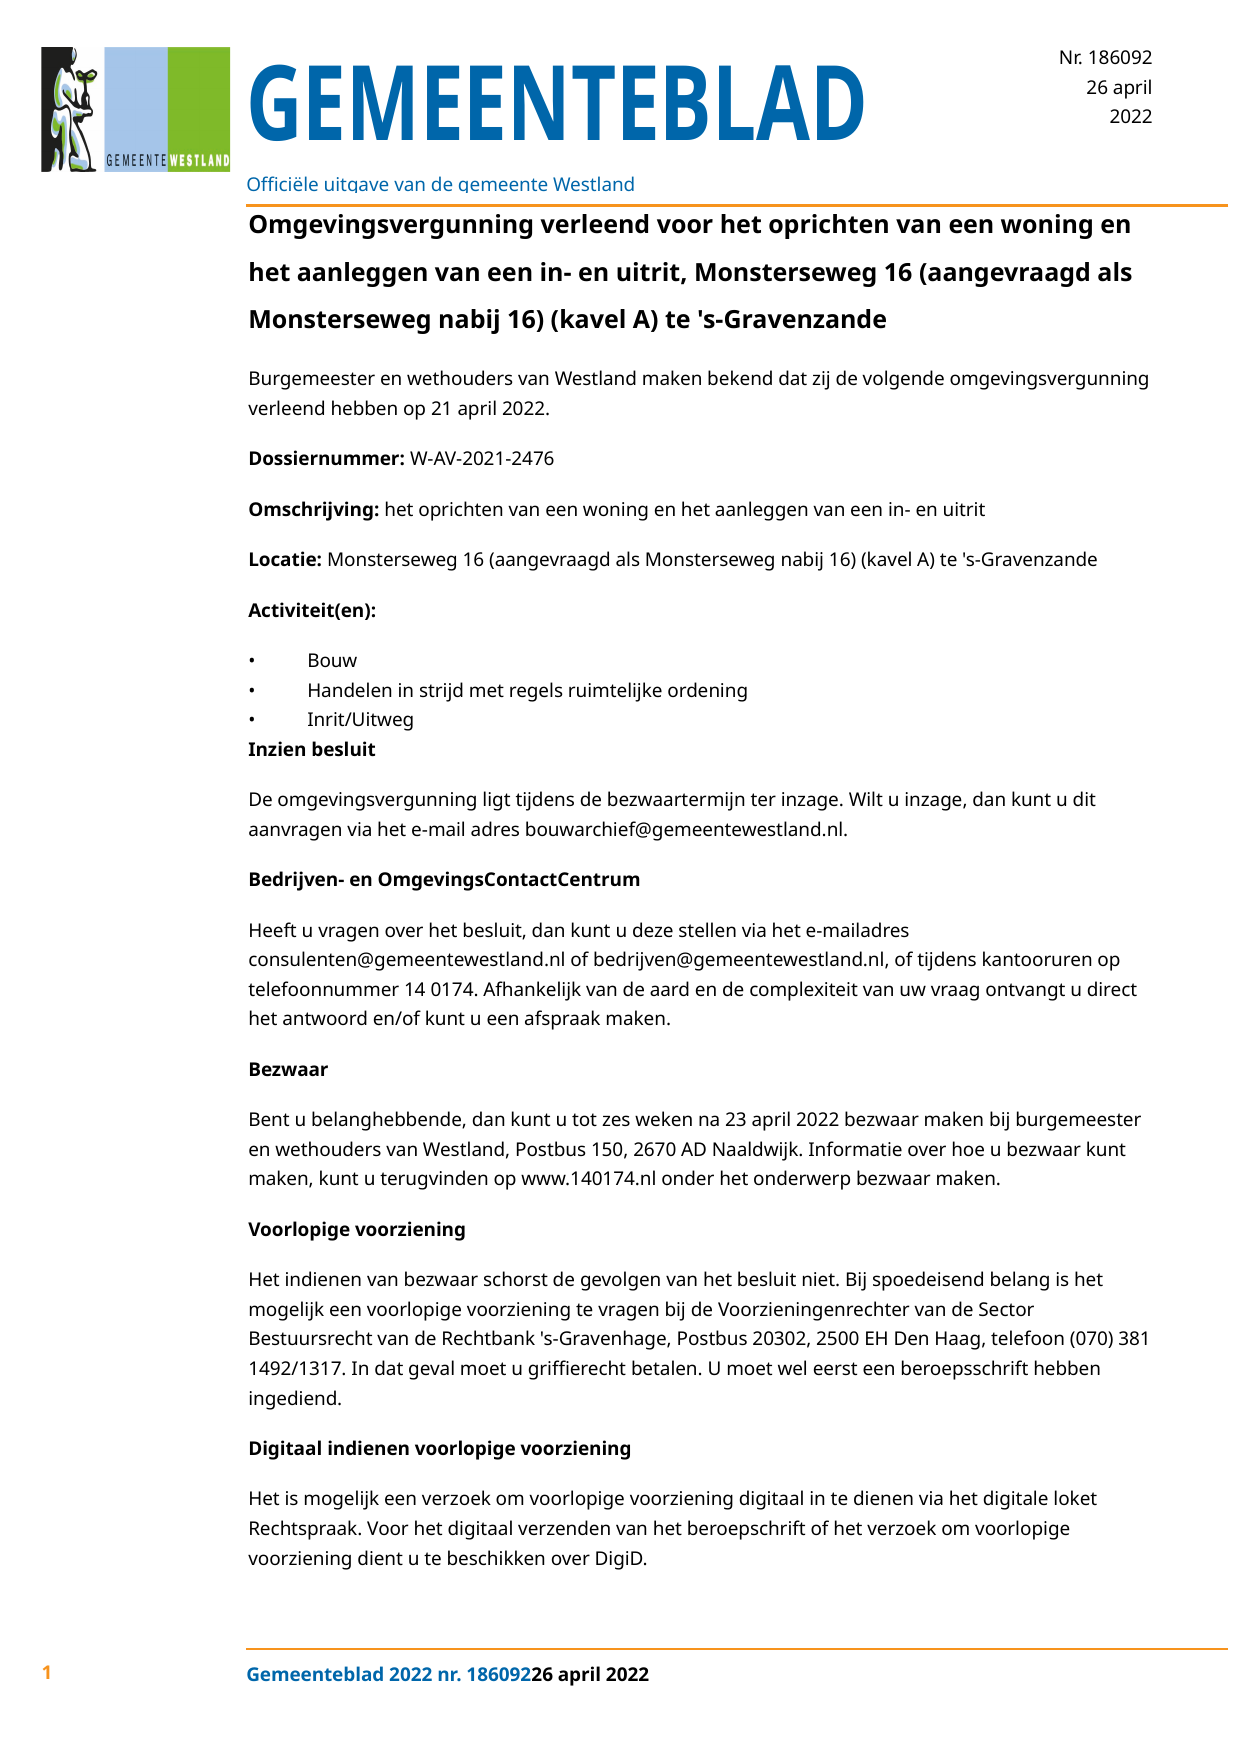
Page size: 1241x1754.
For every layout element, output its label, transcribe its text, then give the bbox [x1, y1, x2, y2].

text Dossiernummer: W-AV-2021-2476 [248, 446, 1152, 471]
text Digitaal indienen voorlopige voorziening [248, 1435, 1152, 1461]
text Het indienen van bezwaar schorst de gevolgen van het besluit niet. Bij spoedeisend belang is het mogelijk een voorlopige voorziening te vragen bij de Voorzieningenrechter van de Sector Bestuursrecht van de Rechtbank 's-Gravenhage, Postbus 20302, 2500 EH Den Haag, telefoon (070) 381 1492/1317. In dat geval moet u griffierecht betalen. U moet wel eerst een beroepsschrift hebben ingediend. [248, 1266, 1152, 1410]
list Handelen in strijd met regels ruimtelijke ordening [248, 677, 1152, 702]
text Inzien besluit [248, 736, 1152, 762]
text Omgevingsvergunning verleend voor het oprichten van een woning en het aanleggen van een in- en uitrit, Monsterseweg 16 (aangevraagd als Monsterseweg nabij 16) (kavel A) te 's-Gravenzande [248, 207, 1152, 336]
text Bedrijven- en OmgevingsContactCentrum [248, 866, 1152, 892]
text Activiteit(en): [248, 597, 1152, 622]
text Bezwaar [248, 1056, 1152, 1082]
text Bent u belanghebbende, dan kunt u tot zes weken na 23 april 2022 bezwaar maken bij burgemeester en wethouders van Westland, Postbus 150, 2670 AD Naaldwijk. Informatie over hoe u bezwaar kunt maken, kunt u terugvinden op www.140174.nl onder het onderwerp bezwaar maken. [248, 1106, 1152, 1191]
list Bouw [248, 647, 1152, 673]
picture [41, 47, 231, 172]
text Omschrijving: het oprichten van een woning en het aanleggen van een in- en uitrit [248, 496, 1152, 522]
list Inrit/Uitweg [248, 706, 1152, 732]
text De omgevingsvergunning ligt tijdens de bezwaartermijn ter inzage. Wilt u inzage, dan kunt u dit aanvragen via het e-mail adres bouwarchief@gemeentewestland.nl. [248, 786, 1152, 842]
text Locatie: Monsterseweg 16 (aangevraagd als Monsterseweg nabij 16) (kavel A) te 's-Gravenzande [248, 546, 1152, 572]
text Voorlopige voorziening [248, 1216, 1152, 1242]
text Burgemeester en wethouders van Westland maken bekend dat zij de volgende omgevingsvergunning verleend hebben op 21 april 2022. [248, 366, 1152, 421]
text Heeft u vragen over het besluit, dan kunt u deze stellen via het e-mailadres consulenten@gemeentewestland.nl of bedrijven@gemeentewestland.nl, of tijdens kantooruren op telefoonnummer 14 0174. Afhankelijk van de aard en de complexiteit van uw vraag ontvangt u direct het antwoord en/of kunt u een afspraak maken. [248, 917, 1152, 1031]
text Het is mogelijk een verzoek om voorlopige voorziening digitaal in te dienen via het digitale loket Rechtspraak. Voor het digitaal verzenden van het beroepschrift of het verzoek om voorlopige voorziening dient u te beschikken over DigiD. [248, 1486, 1152, 1570]
